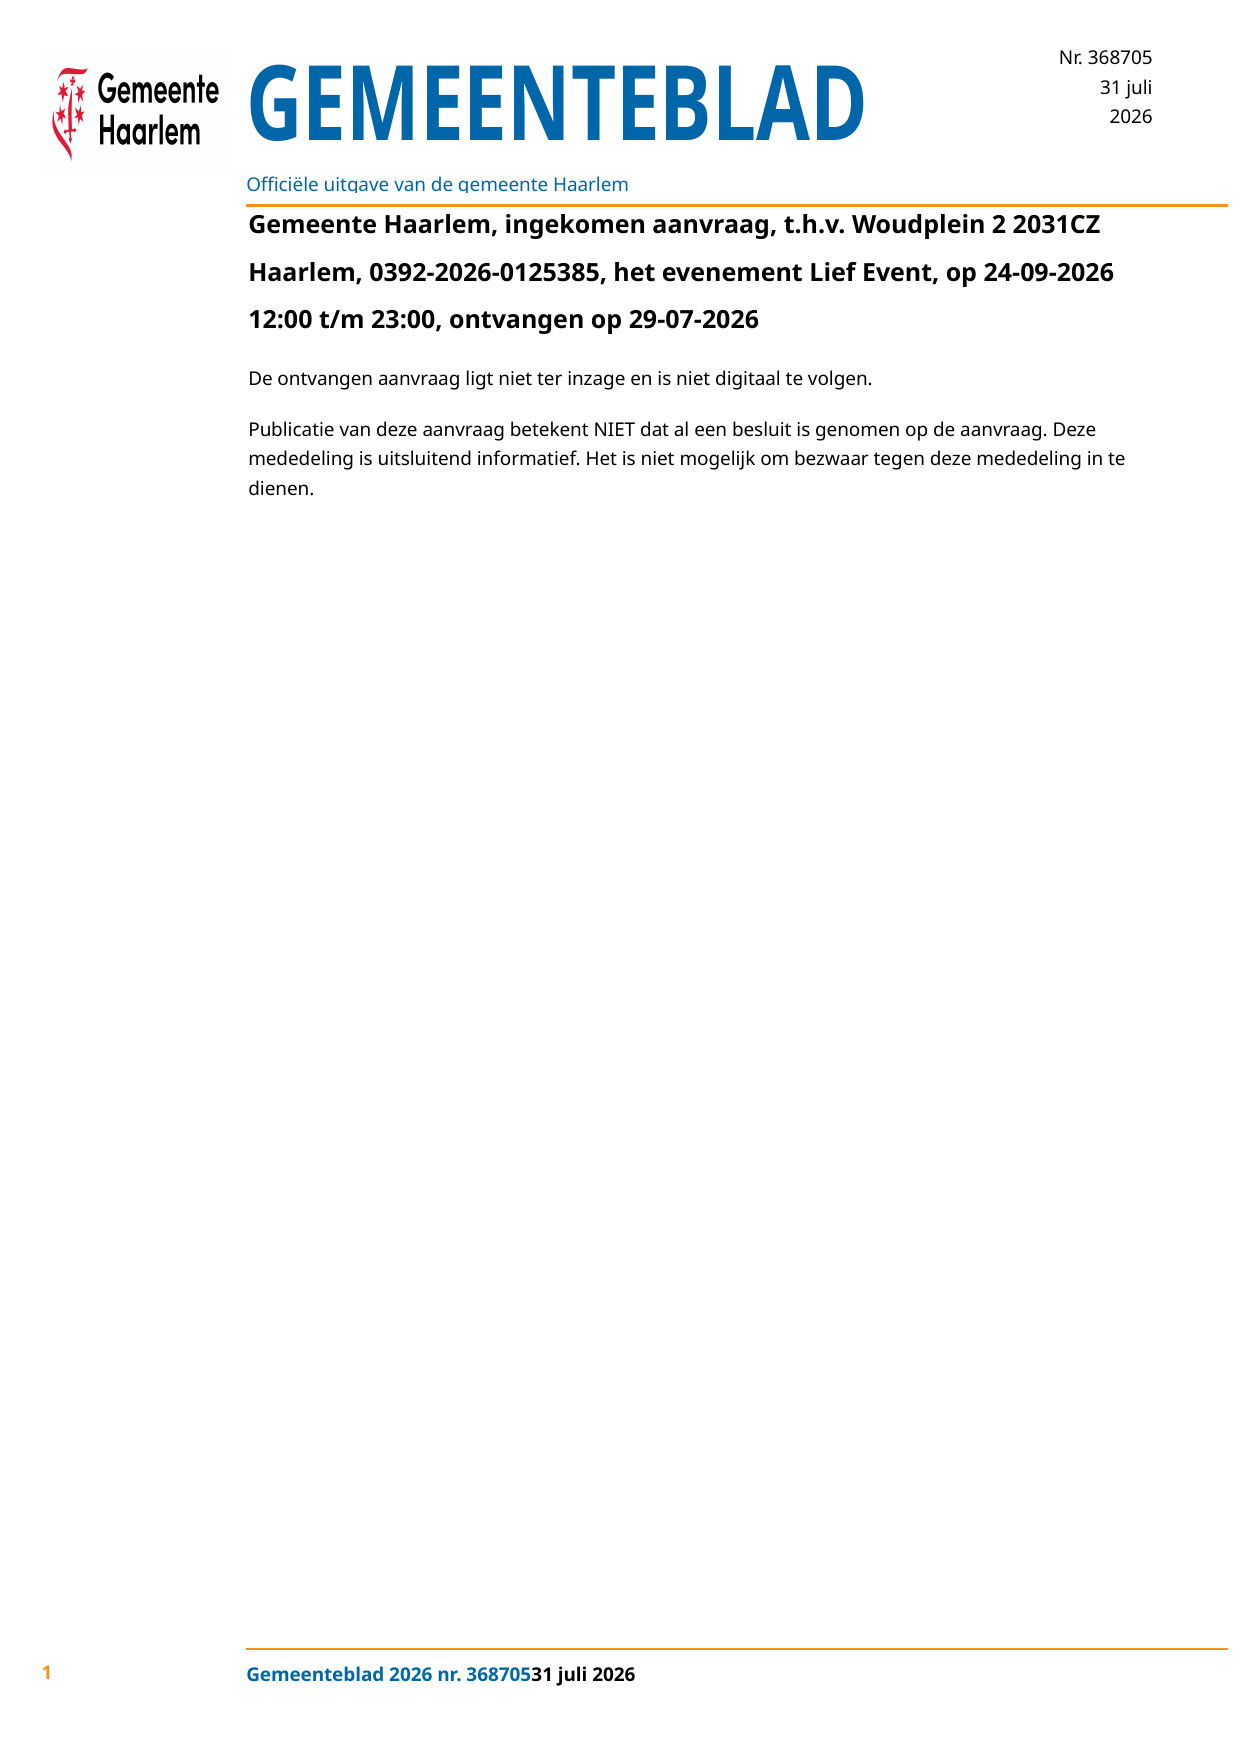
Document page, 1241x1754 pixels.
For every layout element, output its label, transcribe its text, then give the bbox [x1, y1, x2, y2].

text De ontvangen aanvraag ligt niet ter inzage en is niet digitaal te volgen. [248, 366, 1152, 391]
picture [41, 47, 231, 172]
text Gemeente Haarlem, ingekomen aanvraag, t.h.v. Woudplein 2 2031CZ Haarlem, 0392-2026-0125385, het evenement Lief Event, op 24-09-2026 12:00 t/m 23:00, ontvangen op 29-07-2026 [248, 207, 1152, 336]
text Publicatie van deze aanvraag betekent NIET dat al een besluit is genomen op de aanvraag. Deze mededeling is uitsluitend informatief. Het is niet mogelijk om bezwaar tegen deze mededeling in te dienen. [248, 416, 1152, 501]
